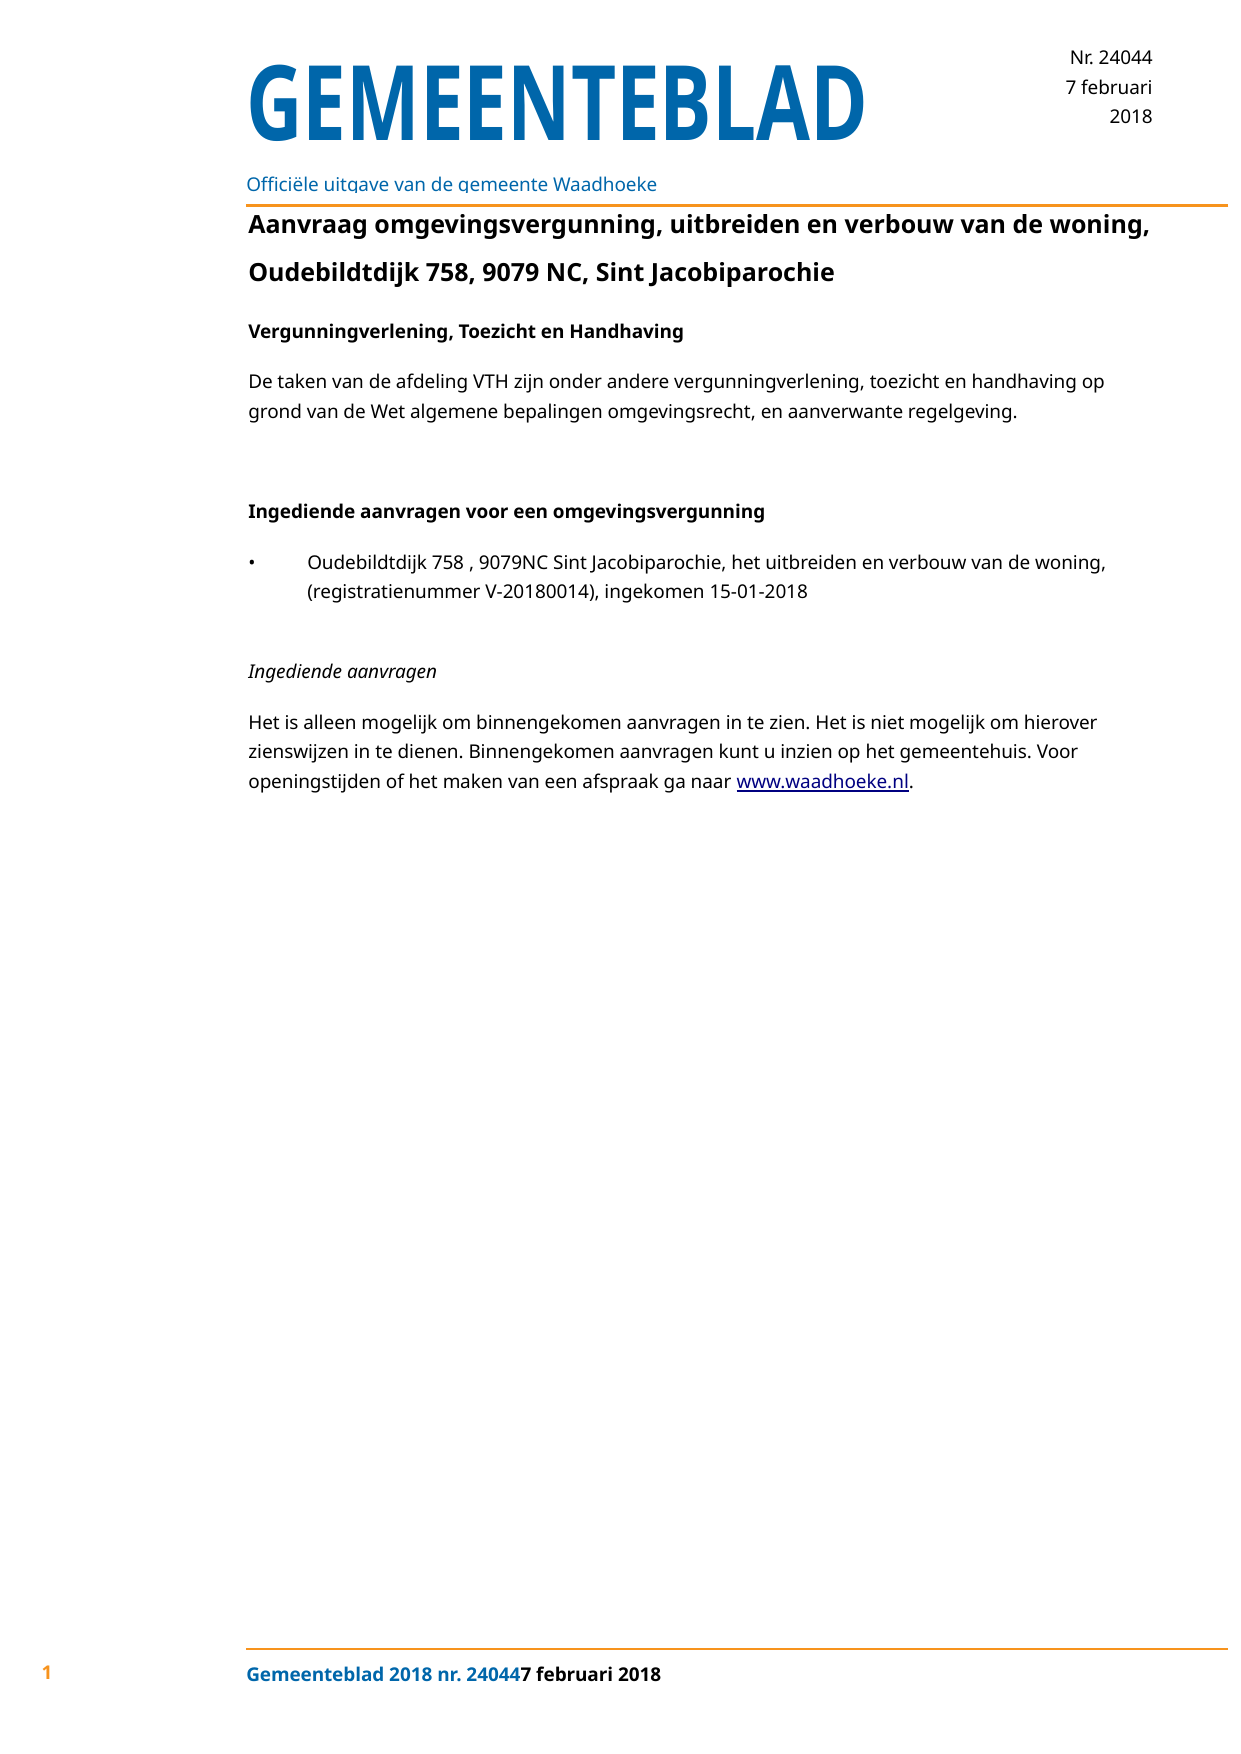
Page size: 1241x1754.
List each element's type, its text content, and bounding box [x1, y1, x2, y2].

text Aanvraag omgevingsvergunning, uitbreiden en verbouw van de woning, Oudebildtdijk 758, 9079 NC, Sint Jacobiparochie [248, 207, 1152, 288]
text Het is alleen mogelijk om binnengekomen aanvragen in te zien. Het is niet mogelijk om hierover zienswijzen in te dienen. Binnengekomen aanvragen kunt u inzien op het gemeentehuis. Voor openingstijden of het maken van een afspraak ga naar www.waadhoeke.nl. [248, 709, 1152, 794]
text De taken van de afdeling VTH zijn onder andere vergunningverlening, toezicht en handhaving op grond van de Wet algemene bepalingen omgevingsrecht, en aanverwante regelgeving. [248, 368, 1152, 424]
list Oudebildtdijk 758 , 9079NC Sint Jacobiparochie, het uitbreiden en verbouw van de woning, (registratienummer V-20180014), ingekomen 15-01-2018 [248, 549, 1152, 604]
text Vergunningverlening, Toezicht en Handhaving [248, 318, 1152, 344]
text Ingediende aanvragen [248, 659, 1152, 684]
picture [41, 47, 231, 172]
text Ingediende aanvragen voor een omgevingsvergunning [248, 499, 1152, 524]
